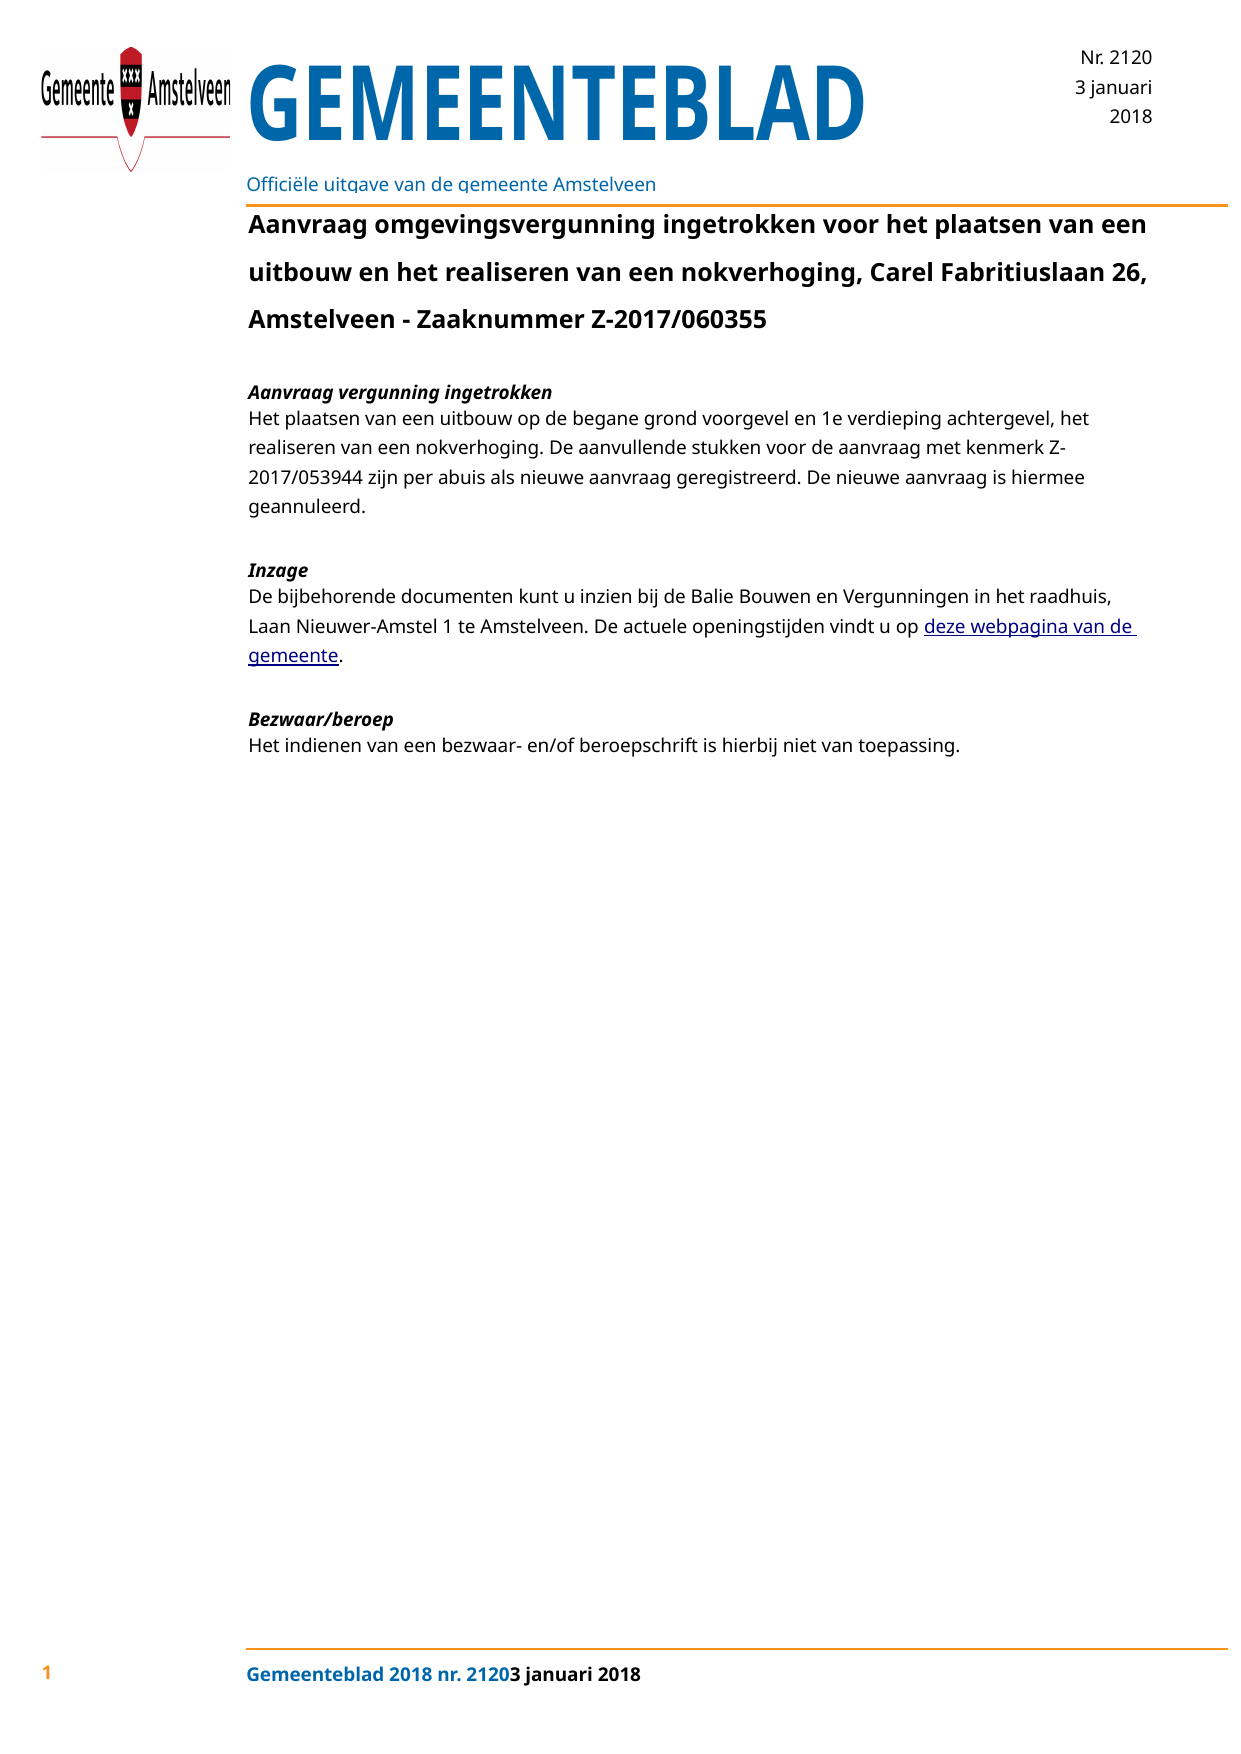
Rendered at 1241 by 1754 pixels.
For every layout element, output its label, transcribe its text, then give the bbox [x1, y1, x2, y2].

text Aanvraag vergunning ingetrokken [248, 379, 1152, 405]
text Bezwaar/beroep [248, 706, 1152, 732]
text Inzage [248, 557, 1152, 583]
text Het indienen van een bezwaar- en/of beroepschrift is hierbij niet van toepassing. [248, 732, 1152, 758]
picture [41, 47, 231, 172]
text Het plaatsen van een uitbouw op de begane grond voorgevel en 1e verdieping achtergevel, het realiseren van een nokverhoging. De aanvullende stukken voor de aanvraag met kenmerk Z-2017/053944 zijn per abuis als nieuwe aanvraag geregistreerd. De nieuwe aanvraag is hiermee geannuleerd. [248, 405, 1152, 519]
text Aanvraag omgevingsvergunning ingetrokken voor het plaatsen van een uitbouw en het realiseren van een nokverhoging, Carel Fabritiuslaan 26, Amstelveen - Zaaknummer Z-2017/060355 [248, 207, 1152, 336]
text De bijbehorende documenten kunt u inzien bij de Balie Bouwen en Vergunningen in het raadhuis, Laan Nieuwer-Amstel 1 te Amstelveen. De actuele openingstijden vindt u op deze webpagina van de gemeente. [248, 583, 1152, 668]
